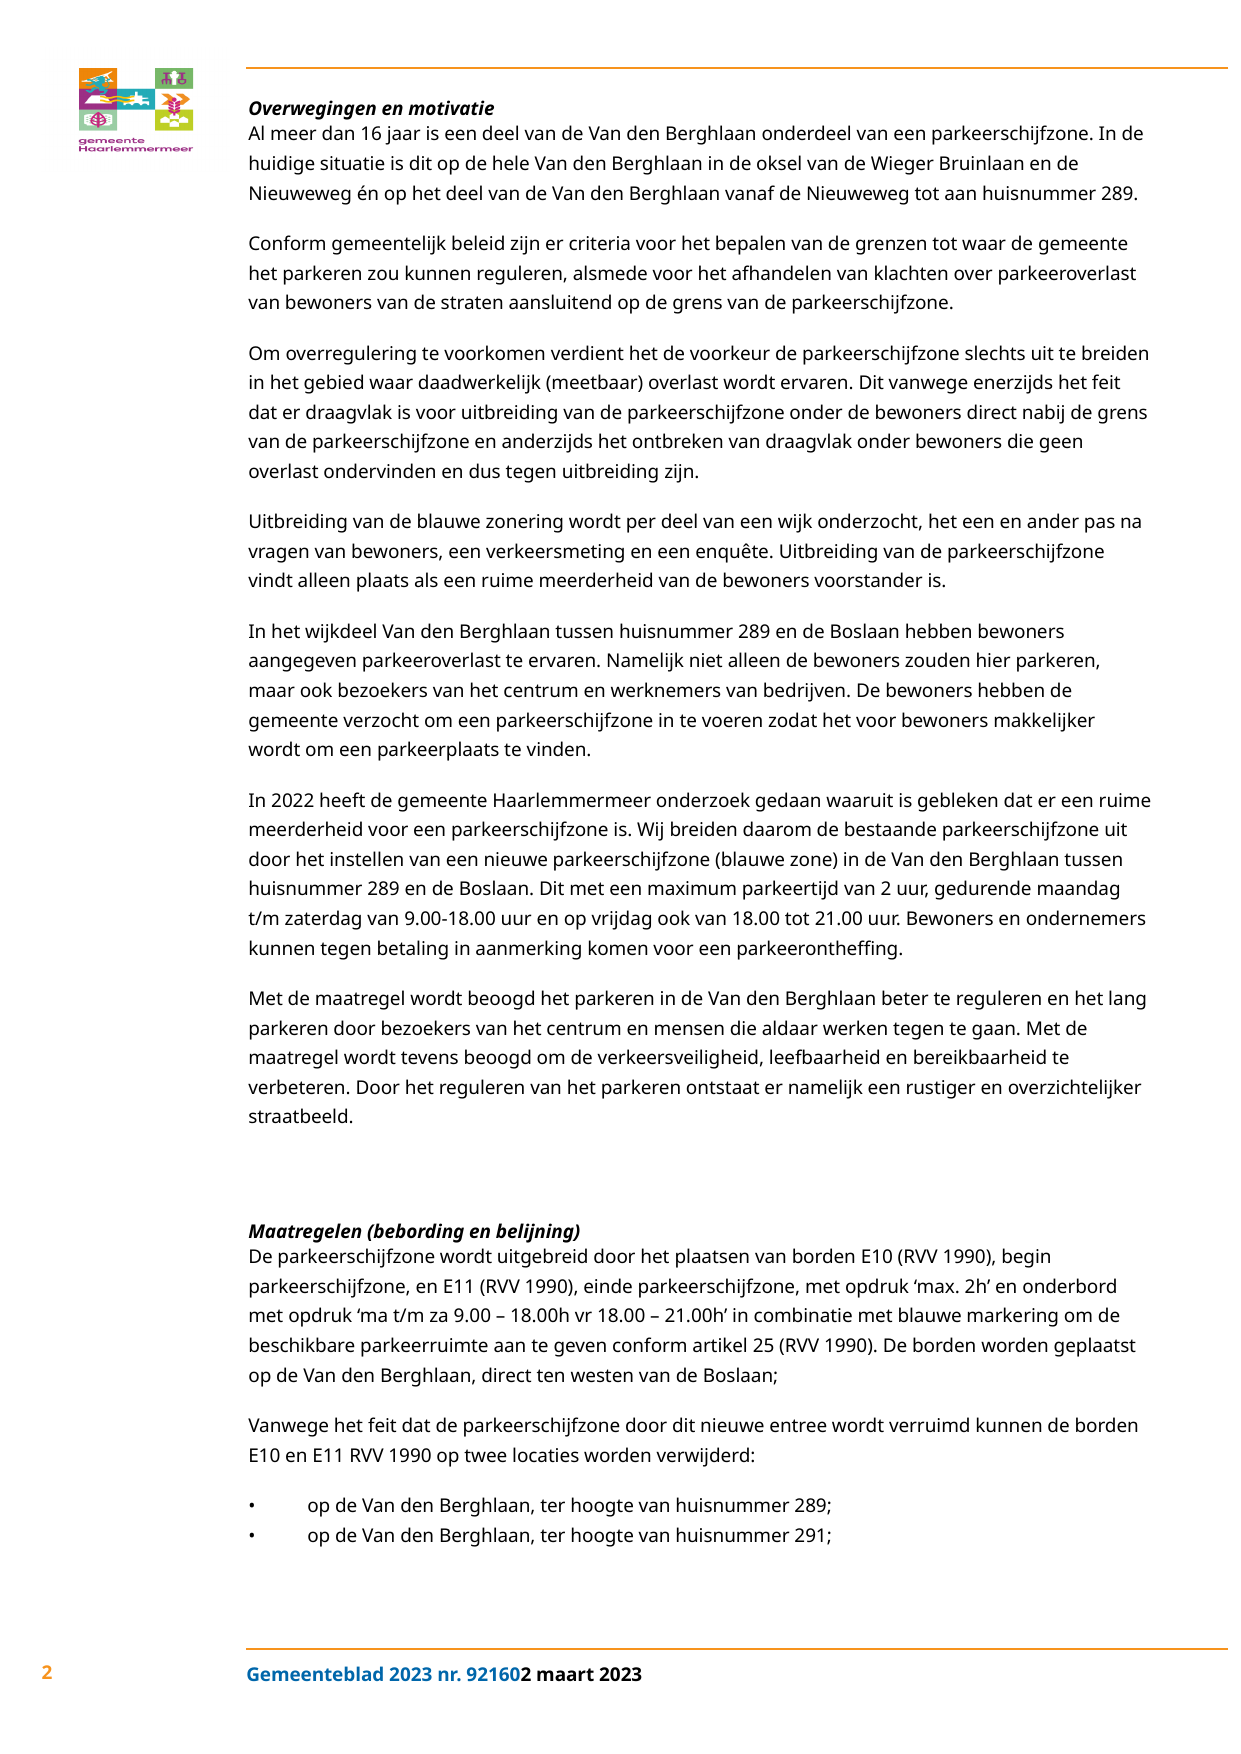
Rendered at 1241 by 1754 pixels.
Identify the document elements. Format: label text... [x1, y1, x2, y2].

text In het wijkdeel Van den Berghlaan tussen huisnummer 289 en de Boslaan hebben bewoners aangegeven parkeeroverlast te ervaren. Namelijk niet alleen de bewoners zouden hier parkeren, maar ook bezoekers van het centrum en werknemers van bedrijven. De bewoners hebben de gemeente verzocht om een parkeerschijfzone in te voeren zodat het voor bewoners makkelijker wordt om een parkeerplaats te vinden. [248, 618, 1152, 762]
text Overwegingen en motivatie [248, 95, 1152, 121]
text Conform gemeentelijk beleid zijn er criteria voor het bepalen van de grenzen tot waar de gemeente het parkeren zou kunnen reguleren, alsmede voor het afhandelen van klachten over parkeeroverlast van bewoners van de straten aansluitend op de grens van de parkeerschijfzone. [248, 230, 1152, 315]
text Vanwege het feit dat de parkeerschijfzone door dit nieuwe entree wordt verruimd kunnen de borden E10 en E11 RVV 1990 op twee locaties worden verwijderd: [248, 1412, 1152, 1468]
text Om overregulering te voorkomen verdient het de voorkeur de parkeerschijfzone slechts uit te breiden in het gebied waar daadwerkelijk (meetbaar) overlast wordt ervaren. Dit vanwege enerzijds het feit dat er draagvlak is voor uitbreiding van de parkeerschijfzone onder de bewoners direct nabij de grens van de parkeerschijfzone en anderzijds het ontbreken van draagvlak onder bewoners die geen overlast ondervinden en dus tegen uitbreiding zijn. [248, 340, 1152, 484]
text Met de maatregel wordt beoogd het parkeren in de Van den Berghlaan beter te reguleren en het lang parkeren door bezoekers van het centrum en mensen die aldaar werken tegen te gaan. Met de maatregel wordt tevens beoogd om de verkeersveiligheid, leefbaarheid en bereikbaarheid te verbeteren. Door het reguleren van het parkeren ontstaat er namelijk een rustiger en overzichtelijker straatbeeld. [248, 985, 1152, 1129]
text Al meer dan 16 jaar is een deel van de Van den Berghlaan onderdeel van een parkeerschijfzone. In de huidige situatie is dit op de hele Van den Berghlaan in de oksel van de Wieger Bruinlaan en de Nieuweweg én op het deel van de Van den Berghlaan vanaf de Nieuweweg tot aan huisnummer 289. [248, 121, 1152, 205]
text Maatregelen (bebording en belijning) [248, 1218, 1152, 1243]
text Uitbreiding van de blauwe zonering wordt per deel van een wijk onderzocht, het een en ander pas na vragen van bewoners, een verkeersmeting en een enquête. Uitbreiding van de parkeerschijfzone vindt alleen plaats als een ruime meerderheid van de bewoners voorstander is. [248, 508, 1152, 593]
list op de Van den Berghlaan, ter hoogte van huisnummer 289; [248, 1492, 1152, 1518]
picture [41, 47, 231, 172]
list op de Van den Berghlaan, ter hoogte van huisnummer 291; [248, 1522, 1152, 1548]
text De parkeerschijfzone wordt uitgebreid door het plaatsen van borden E10 (RVV 1990), begin parkeerschijfzone, en E11 (RVV 1990), einde parkeerschijfzone, met opdruk ‘max. 2h’ en onderbord met opdruk ‘ma t/m za 9.00 – 18.00h vr 18.00 – 21.00h’ in combinatie met blauwe markering om de beschikbare parkeerruimte aan te geven conform artikel 25 (RVV 1990). De borden worden geplaatst op de Van den Berghlaan, direct ten westen van de Boslaan; [248, 1243, 1152, 1388]
text In 2022 heeft de gemeente Haarlemmermeer onderzoek gedaan waaruit is gebleken dat er een ruime meerderheid voor een parkeerschijfzone is. Wij breiden daarom de bestaande parkeerschijfzone uit door het instellen van een nieuwe parkeerschijfzone (blauwe zone) in de Van den Berghlaan tussen huisnummer 289 en de Boslaan. Dit met een maximum parkeertijd van 2 uur, gedurende maandag t/m zaterdag van 9.00-18.00 uur en op vrijdag ook van 18.00 tot 21.00 uur. Bewoners en ondernemers kunnen tegen betaling in aanmerking komen voor een parkeerontheffing. [248, 787, 1152, 960]
